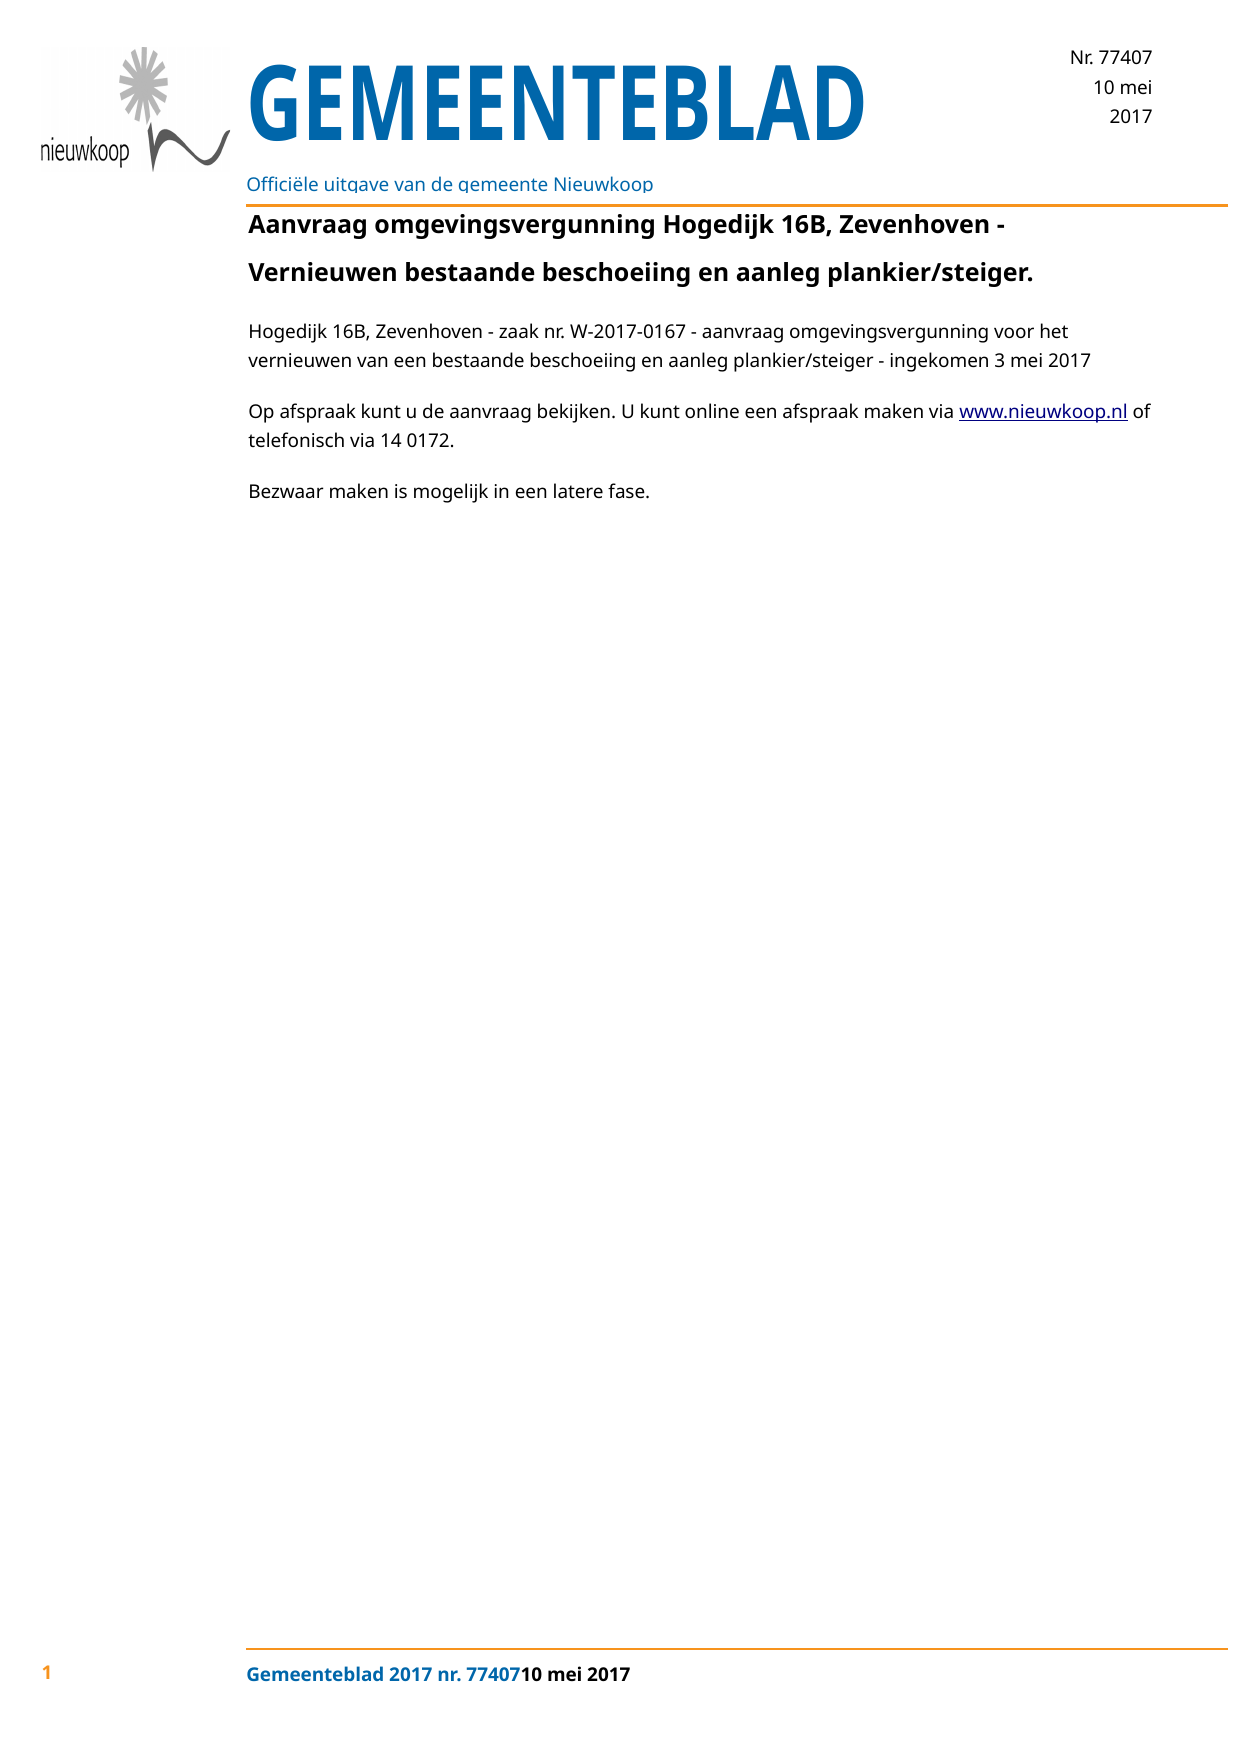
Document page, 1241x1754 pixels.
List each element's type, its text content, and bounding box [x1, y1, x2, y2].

text Aanvraag omgevingsvergunning Hogedijk 16B, Zevenhoven - Vernieuwen bestaande beschoeiing en aanleg plankier/steiger. [248, 207, 1152, 288]
text Hogedijk 16B, Zevenhoven - zaak nr. W-2017-0167 - aanvraag omgevingsvergunning voor het vernieuwen van een bestaande beschoeiing en aanleg plankier/steiger - ingekomen 3 mei 2017 [248, 318, 1152, 373]
picture [41, 47, 231, 172]
text Bezwaar maken is mogelijk in een latere fase. [248, 478, 1152, 504]
text Op afspraak kunt u de aanvraag bekijken. U kunt online een afspraak maken via www.nieuwkoop.nl of telefonisch via 14 0172. [248, 398, 1152, 453]
